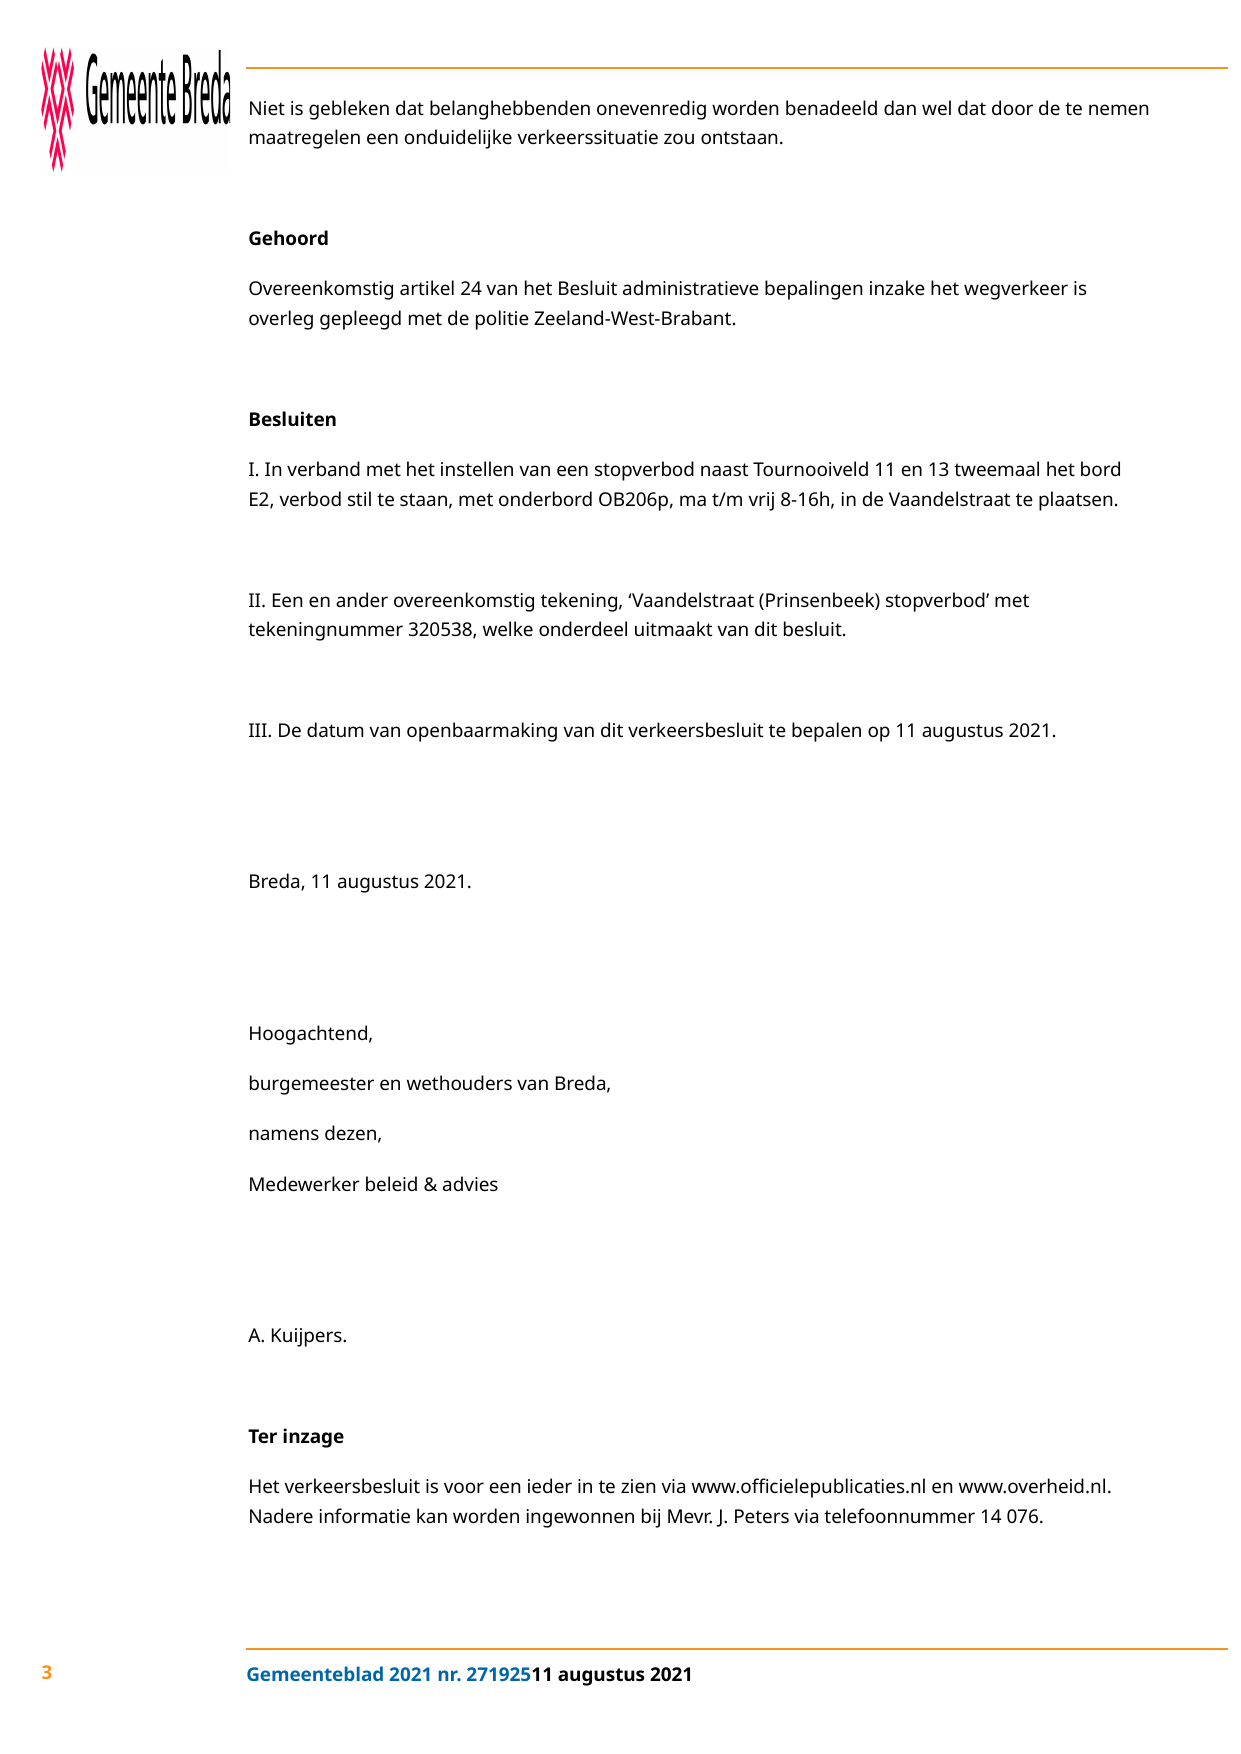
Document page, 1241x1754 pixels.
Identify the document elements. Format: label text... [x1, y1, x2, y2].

text Besluiten [248, 406, 1152, 432]
text Breda, 11 augustus 2021. [248, 868, 1152, 894]
text Het verkeersbesluit is voor een ieder in te zien via www.officielepublicaties.nl en www.overheid.nl. Nadere informatie kan worden ingewonnen bij Mevr. J. Peters via telefoonnummer 14 076. [248, 1473, 1152, 1529]
text Niet is gebleken dat belanghebbenden onevenredig worden benadeeld dan wel dat door de te nemen maatregelen een onduidelijke verkeerssituatie zou ontstaan. [248, 95, 1152, 150]
text I. In verband met het instellen van een stopverbod naast Tournooiveld 11 en 13 tweemaal het bord E2, verbod stil te staan, met onderbord OB206p, ma t/m vrij 8-16h, in de Vaandelstraat te plaatsen. [248, 456, 1152, 512]
text A. Kuijpers. [248, 1322, 1152, 1348]
text Hoogachtend, [248, 1020, 1152, 1046]
text Medewerker beleid & advies [248, 1171, 1152, 1197]
text II. Een en ander overeenkomstig tekening, ‘Vaandelstraat (Prinsenbeek) stopverbod’ met tekeningnummer 320538, welke onderdeel uitmaakt van dit besluit. [248, 587, 1152, 642]
picture [41, 47, 231, 172]
text III. De datum van openbaarmaking van dit verkeersbesluit te bepalen op 11 augustus 2021. [248, 717, 1152, 743]
text burgemeester en wethouders van Breda, [248, 1070, 1152, 1096]
text Gehoord [248, 225, 1152, 251]
text namens dezen, [248, 1121, 1152, 1146]
text Overeenkomstig artikel 24 van het Besluit administratieve bepalingen inzake het wegverkeer is overleg gepleegd met de politie Zeeland-West-Brabant. [248, 276, 1152, 331]
text Ter inzage [248, 1423, 1152, 1449]
